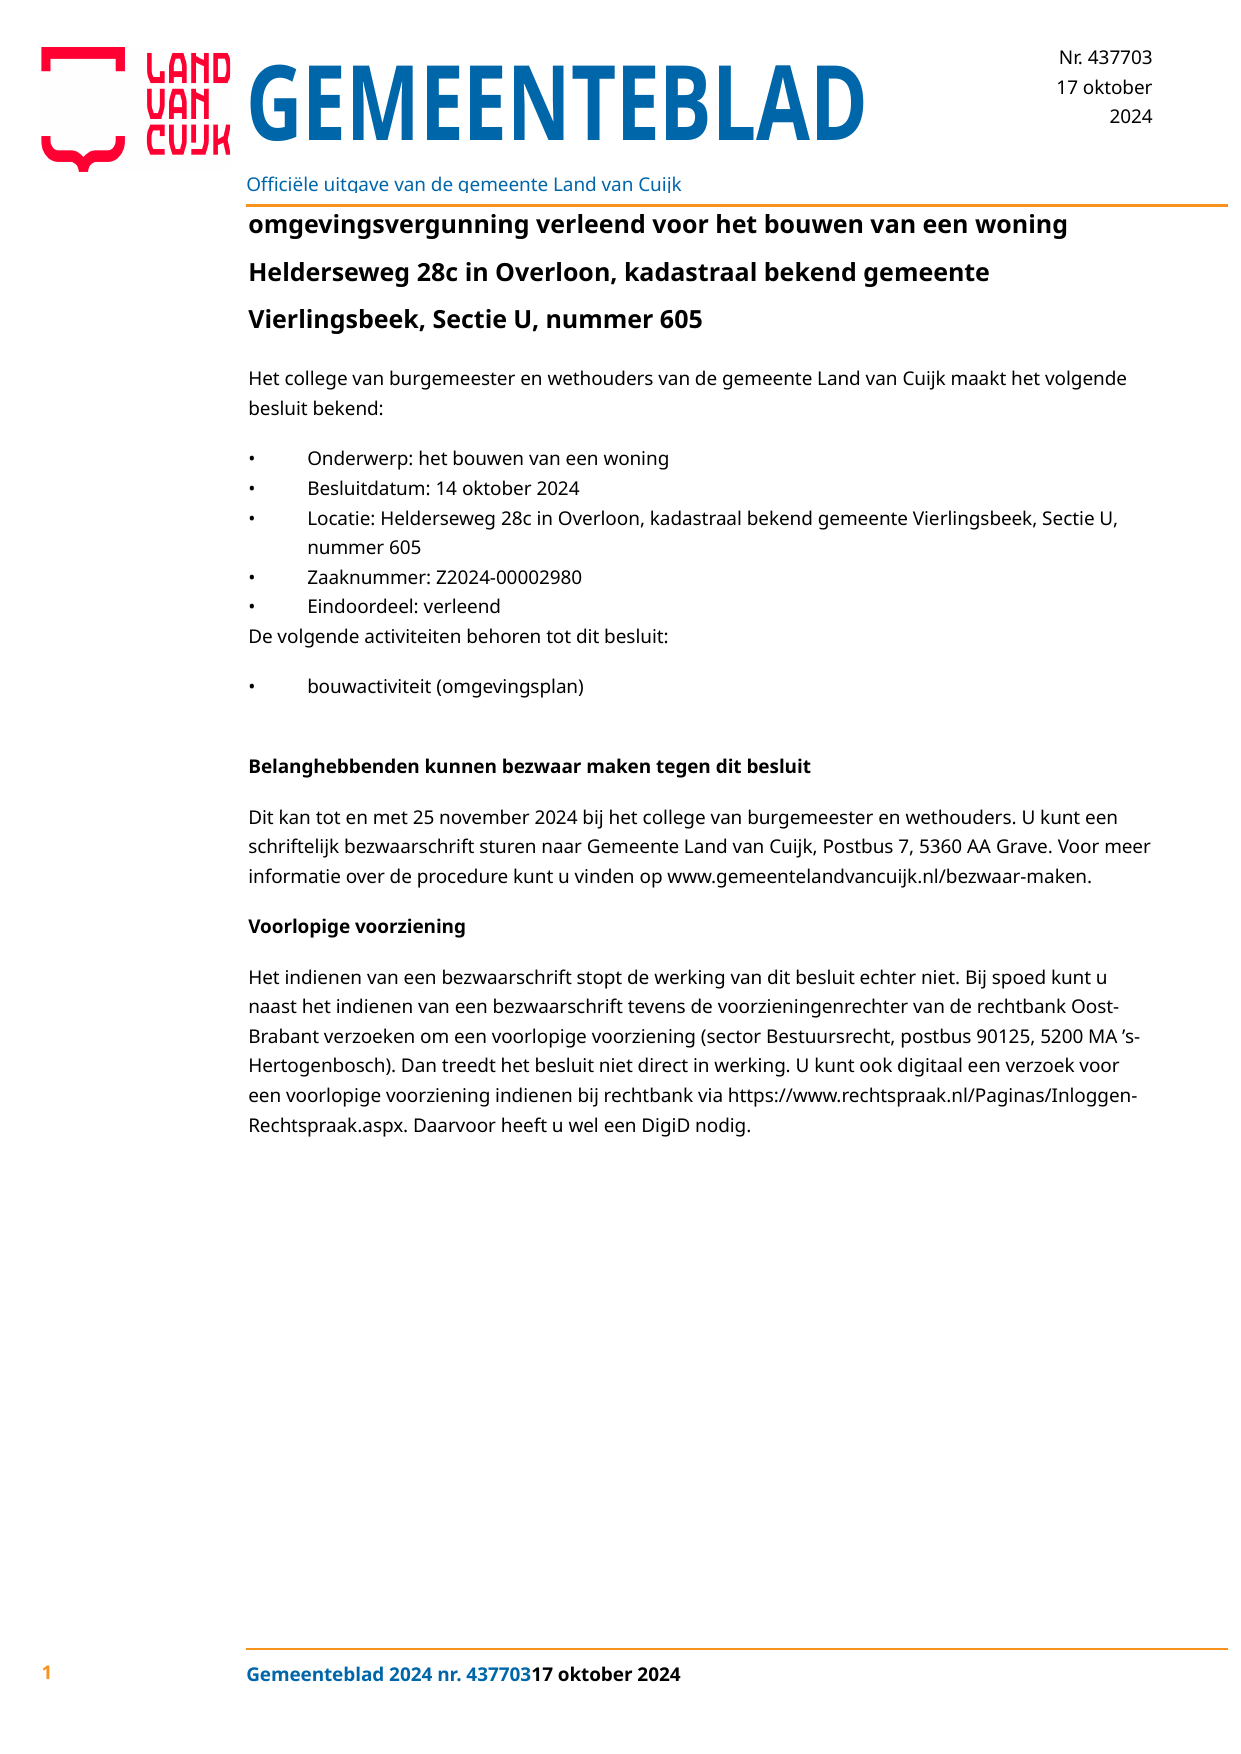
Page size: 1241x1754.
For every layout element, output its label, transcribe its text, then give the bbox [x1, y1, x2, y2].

list Locatie: Helderseweg 28c in Overloon, kadastraal bekend gemeente Vierlingsbeek, Sectie U, nummer 605 [248, 505, 1152, 560]
text De volgende activiteiten behoren tot dit besluit: [248, 623, 1152, 649]
list Onderwerp: het bouwen van een woning [248, 446, 1152, 471]
list bouwactiviteit (omgevingsplan) [248, 673, 1152, 699]
list Zaaknummer: Z2024-00002980 [248, 564, 1152, 589]
list Besluitdatum: 14 oktober 2024 [248, 475, 1152, 501]
text omgevingsvergunning verleend voor het bouwen van een woning Helderseweg 28c in Overloon, kadastraal bekend gemeente Vierlingsbeek, Sectie U, nummer 605 [248, 207, 1152, 336]
text Het college van burgemeester en wethouders van de gemeente Land van Cuijk maakt het volgende besluit bekend: [248, 366, 1152, 421]
list Eindoordeel: verleend [248, 593, 1152, 619]
text Dit kan tot en met 25 november 2024 bij het college van burgemeester en wethouders. U kunt een schriftelijk bezwaarschrift sturen naar Gemeente Land van Cuijk, Postbus 7, 5360 AA Grave. Voor meer informatie over de procedure kunt u vinden op www.gemeentelandvancuijk.nl/bezwaar-maken. [248, 804, 1152, 889]
text Het indienen van een bezwaarschrift stopt de werking van dit besluit echter niet. Bij spoed kunt u naast het indienen van een bezwaarschrift tevens de voorzieningenrechter van de rechtbank Oost-Brabant verzoeken om een voorlopige voorziening (sector Bestuursrecht, postbus 90125, 5200 MA ’s-Hertogenbosch). Dan treedt het besluit niet direct in werking. U kunt ook digitaal een verzoek voor een voorlopige voorziening indienen bij rechtbank via https://www.rechtspraak.nl/Paginas/Inloggen-Rechtspraak.aspx. Daarvoor heeft u wel een DigiD nodig. [248, 964, 1152, 1137]
text Belanghebbenden kunnen bezwaar maken tegen dit besluit [248, 753, 1152, 779]
text Voorlopige voorziening [248, 913, 1152, 939]
picture [41, 47, 231, 172]
